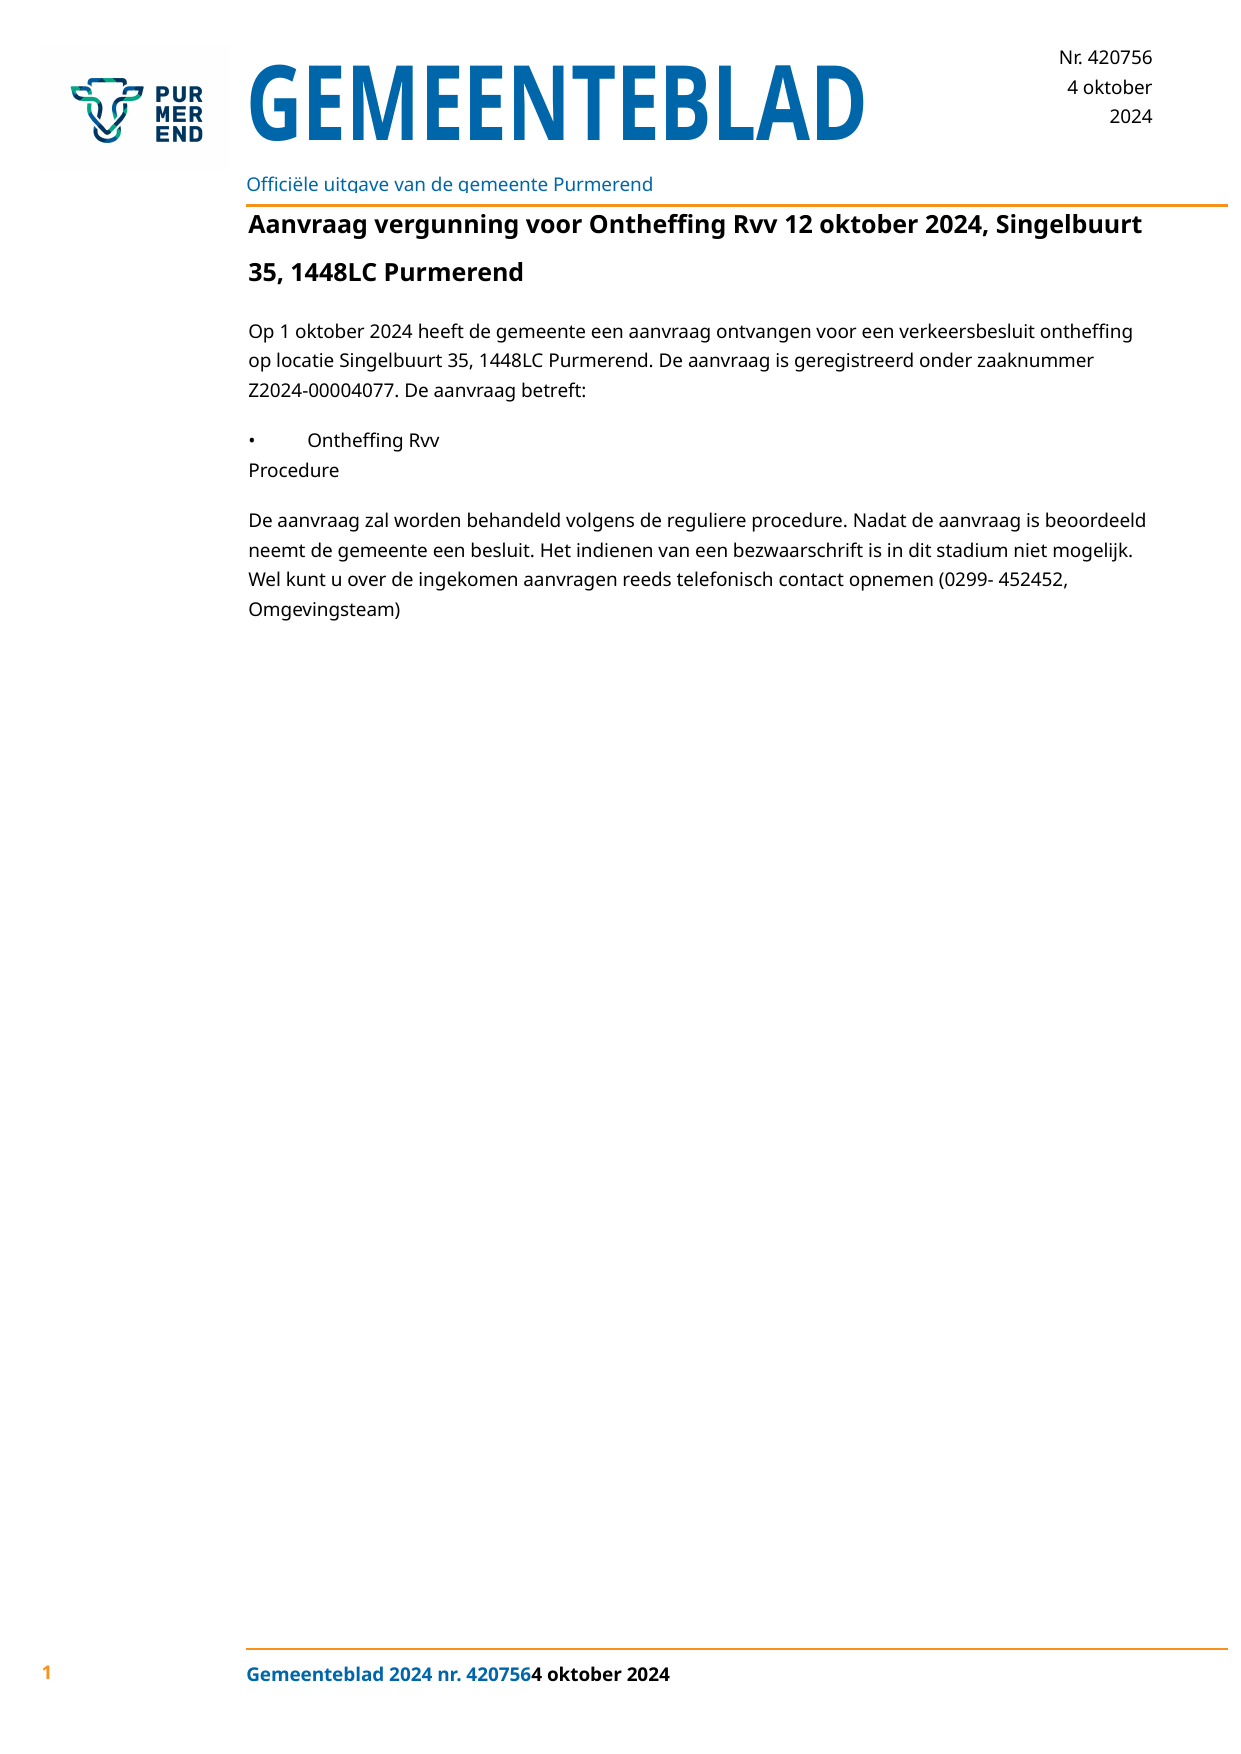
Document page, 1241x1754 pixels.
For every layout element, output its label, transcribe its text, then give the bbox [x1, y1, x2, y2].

list Ontheffing Rvv [248, 427, 1152, 453]
picture [41, 47, 231, 172]
text Op 1 oktober 2024 heeft de gemeente een aanvraag ontvangen voor een verkeersbesluit ontheffing op locatie Singelbuurt 35, 1448LC Purmerend. De aanvraag is geregistreerd onder zaaknummer Z2024-00004077. De aanvraag betreft: [248, 318, 1152, 403]
text Procedure [248, 457, 1152, 483]
text De aanvraag zal worden behandeld volgens de reguliere procedure. Nadat de aanvraag is beoordeeld neemt de gemeente een besluit. Het indienen van een bezwaarschrift is in dit stadium niet mogelijk. Wel kunt u over de ingekomen aanvragen reeds telefonisch contact opnemen (0299- 452452, Omgevingsteam) [248, 507, 1152, 622]
text Aanvraag vergunning voor Ontheffing Rvv 12 oktober 2024, Singelbuurt 35, 1448LC Purmerend [248, 207, 1152, 288]
